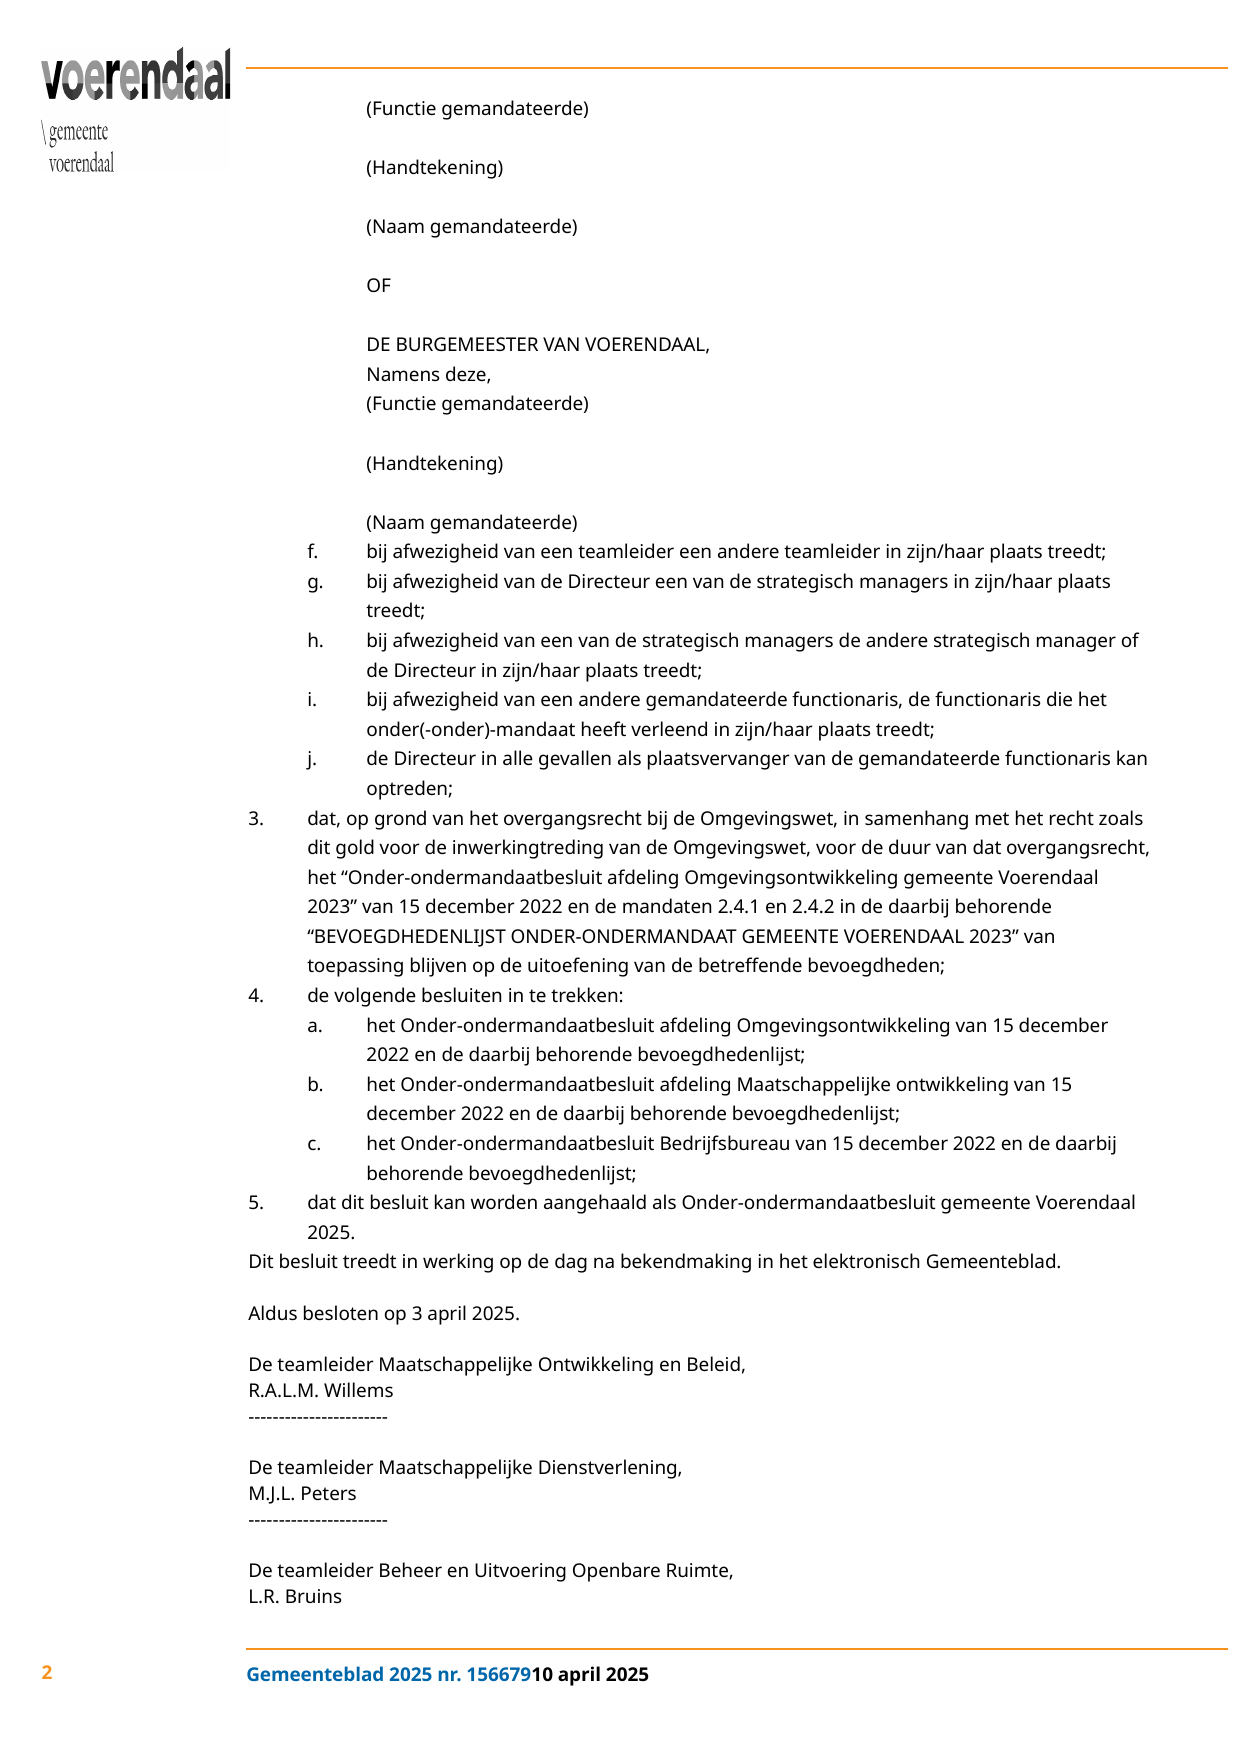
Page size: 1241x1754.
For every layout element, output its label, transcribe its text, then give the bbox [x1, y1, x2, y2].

list dat dit besluit kan worden aangehaald als Onder-ondermandaatbesluit gemeente Voerendaal 2025. [248, 1189, 1152, 1245]
list de Directeur in alle gevallen als plaatsvervanger van de gemandateerde functionaris kan optreden; [307, 746, 1152, 801]
list (Handtekening) [307, 450, 1152, 476]
list (Naam gemandateerde) [307, 509, 1152, 535]
list de volgende besluiten in te trekken: [248, 982, 1152, 1008]
text M.J.L. Peters [248, 1480, 1152, 1506]
list bij afwezigheid van een teamleider een andere teamleider in zijn/haar plaats treedt; [307, 538, 1152, 564]
list bij afwezigheid van een van de strategisch managers de andere strategisch manager of de Directeur in zijn/haar plaats treedt; [307, 627, 1152, 683]
list het Onder-ondermandaatbesluit Bedrijfsbureau van 15 december 2022 en de daarbij behorende bevoegdhedenlijst; [307, 1130, 1152, 1186]
list het Onder-ondermandaatbesluit afdeling Maatschappelijke ontwikkeling van 15 december 2022 en de daarbij behorende bevoegdhedenlijst; [307, 1071, 1152, 1126]
list het Onder-ondermandaatbesluit afdeling Omgevingsontwikkeling van 15 december 2022 en de daarbij behorende bevoegdhedenlijst; [307, 1012, 1152, 1067]
text Aldus besloten op 3 april 2025. [248, 1300, 1152, 1326]
text De teamleider Maatschappelijke Dienstverlening, [248, 1454, 1152, 1480]
text L.R. Bruins [248, 1583, 1152, 1609]
list bij afwezigheid van de Directeur een van de strategisch managers in zijn/haar plaats treedt; [307, 568, 1152, 623]
list (Naam gemandateerde) [307, 213, 1152, 239]
list (Functie gemandateerde) [307, 391, 1152, 416]
text De teamleider Maatschappelijke Ontwikkeling en Beleid, [248, 1351, 1152, 1377]
list DE BURGEMEESTER VAN VOERENDAAL, [307, 331, 1152, 357]
list (Functie gemandateerde) [307, 95, 1152, 121]
text De teamleider Beheer en Uitvoering Openbare Ruimte, [248, 1557, 1152, 1583]
text ----------------------- [248, 1506, 1152, 1532]
list OF [307, 272, 1152, 298]
list dat, op grond van het overgangsrecht bij de Omgevingswet, in samenhang met het recht zoals dit gold voor de inwerkingtreding van de Omgevingswet, voor de duur van dat overgangsrecht, het “Onder-ondermandaatbesluit afdeling Omgevingsontwikkeling gemeente Voerendaal 2023” van 15 december 2022 en de mandaten 2.4.1 en 2.4.2 in de daarbij behorende “BEVOEGDHEDENLIJST ONDER-ONDERMANDAAT GEMEENTE VOERENDAAL 2023” van toepassing blijven op de uitoefening van de betreffende bevoegdheden; [248, 805, 1152, 978]
list (Handtekening) [307, 154, 1152, 180]
text R.A.L.M. Willems [248, 1377, 1152, 1403]
picture [41, 47, 231, 172]
text Dit besluit treedt in werking op de dag na bekendmaking in het elektronisch Gemeenteblad. [248, 1248, 1152, 1274]
text ----------------------- [248, 1403, 1152, 1429]
list bij afwezigheid van een andere gemandateerde functionaris, de functionaris die het onder(-onder)-mandaat heeft verleend in zijn/haar plaats treedt; [307, 686, 1152, 742]
list Namens deze, [307, 361, 1152, 387]
